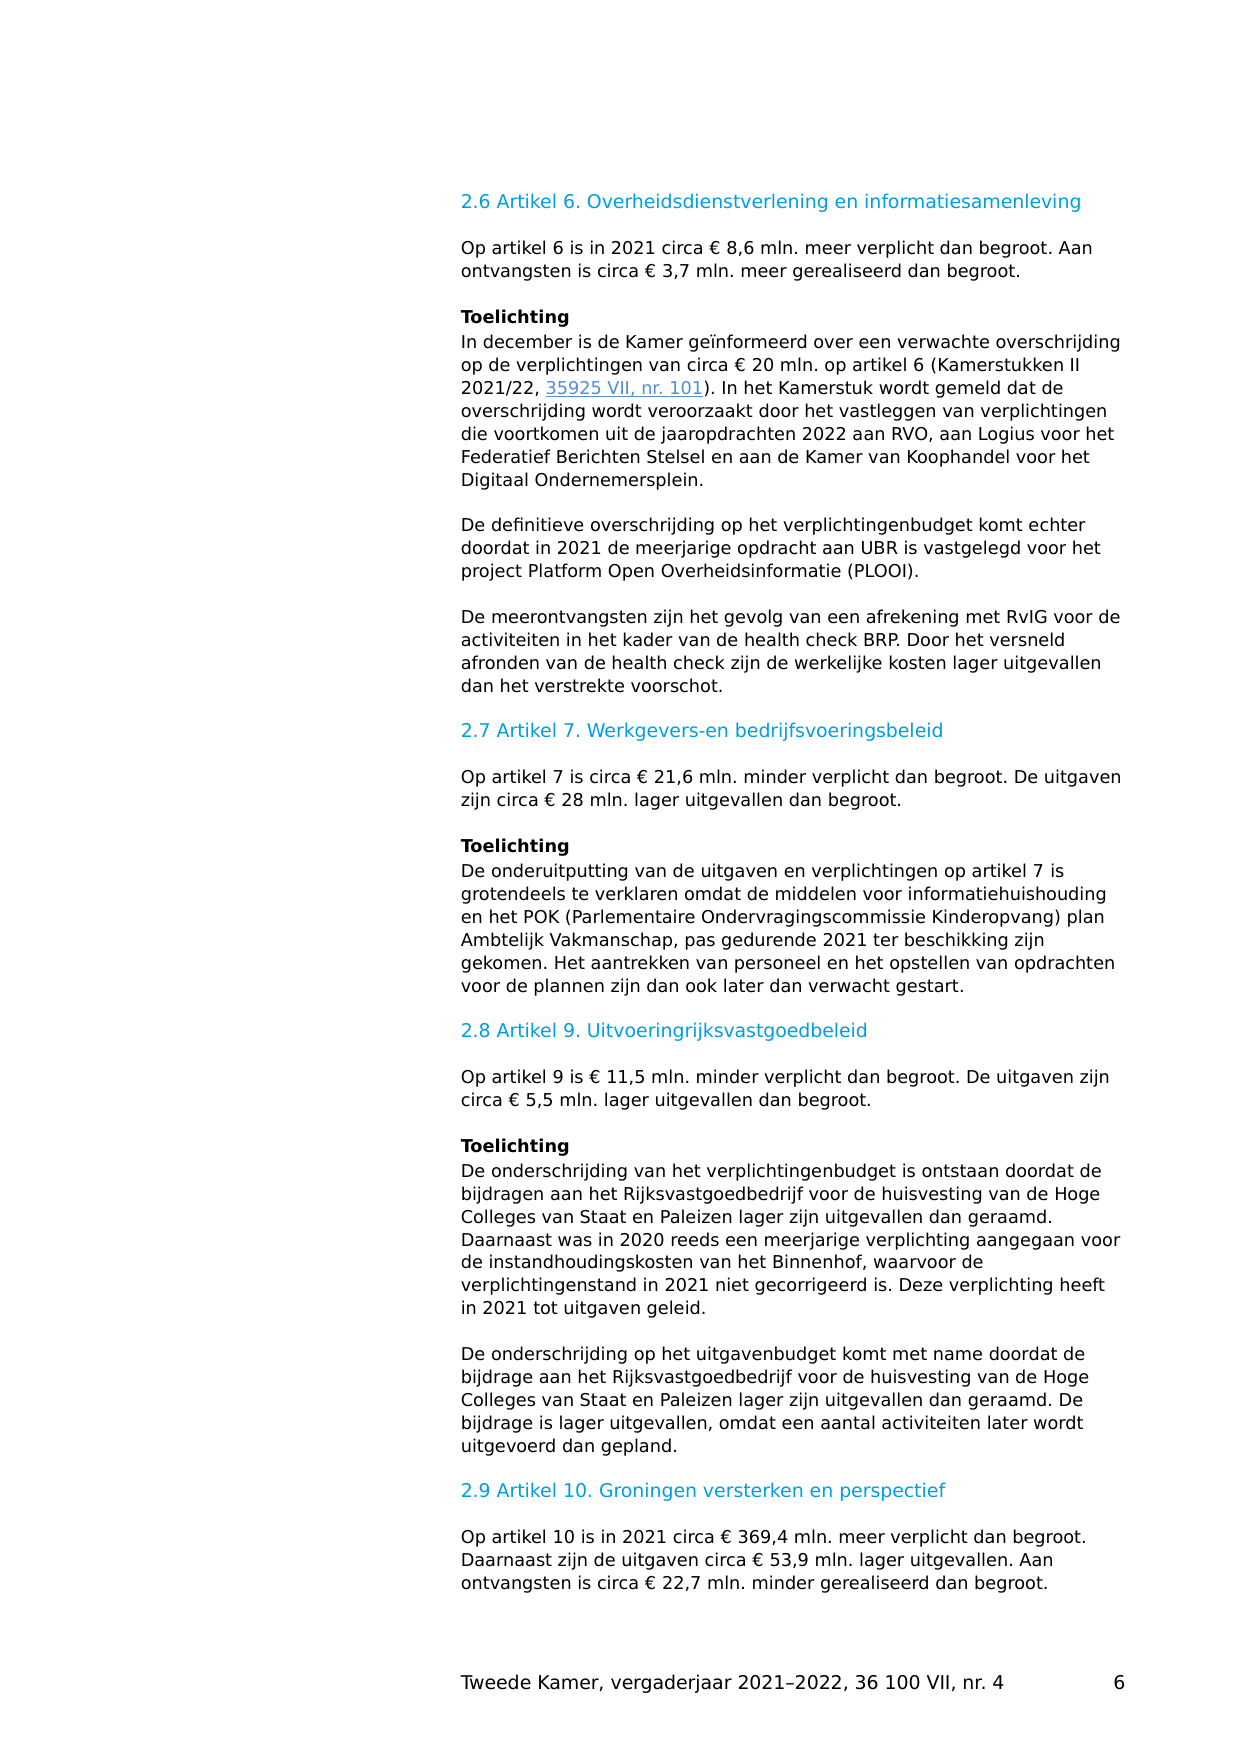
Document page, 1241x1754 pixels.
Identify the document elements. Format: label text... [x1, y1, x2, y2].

text Toelichting [461, 305, 1125, 328]
title 2.8 Artikel 9. Uitvoeringrijksvastgoedbeleid [461, 1019, 1125, 1041]
text De onderuitputting van de uitgaven en verplichtingen op artikel 7 is grotendeels te verklaren omdat de middelen voor informatiehuishouding en het POK (Parlementaire Ondervragingscommissie Kinderopvang) plan Ambtelijk Vakmanschap, pas gedurende 2021 ter beschikking zijn gekomen. Het aantrekken van personeel en het opstellen van opdrachten voor de plannen zijn dan ook later dan verwacht gestart. [461, 859, 1125, 997]
text De onderschrijding van het verplichtingenbudget is ontstaan doordat de bijdragen aan het Rijksvastgoedbedrijf voor de huisvesting van de Hoge Colleges van Staat en Paleizen lager zijn uitgevallen dan geraamd. Daarnaast was in 2020 reeds een meerjarige verplichting aangegaan voor de instandhoudingskosten van het Binnenhof, waarvoor de verplichtingenstand in 2021 niet gecorrigeerd is. Deze verplichting heeft in 2021 tot uitgaven geleid. [461, 1159, 1125, 1319]
text Toelichting [461, 1134, 1125, 1157]
text De onderschrijding op het uitgavenbudget komt met name doordat de bijdrage aan het Rijksvastgoedbedrijf voor de huisvesting van de Hoge Colleges van Staat en Paleizen lager zijn uitgevallen dan geraamd. De bijdrage is lager uitgevallen, omdat een aantal activiteiten later wordt uitgevoerd dan gepland. [461, 1342, 1125, 1457]
text Op artikel 6 is in 2021 circa € 8,6 mln. meer verplicht dan begroot. Aan ontvangsten is circa € 3,7 mln. meer gerealiseerd dan begroot. [461, 236, 1125, 282]
text Op artikel 9 is € 11,5 mln. minder verplicht dan begroot. De uitgaven zijn circa € 5,5 mln. lager uitgevallen dan begroot. [461, 1065, 1125, 1111]
text De definitieve overschrijding op het verplichtingenbudget komt echter doordat in 2021 de meerjarige opdracht aan UBR is vastgelegd voor het project Platform Open Overheidsinformatie (PLOOI). [461, 513, 1125, 582]
text In december is de Kamer geïnformeerd over een verwachte overschrijding op de verplichtingen van circa € 20 mln. op artikel 6 (Kamerstukken II 2021/22, 35925 VII, nr. 101). In het Kamerstuk wordt gemeld dat de overschrijding wordt veroorzaakt door het vastleggen van verplichtingen die voortkomen uit de jaaropdrachten 2022 aan RVO, aan Logius voor het Federatief Berichten Stelsel en aan de Kamer van Koophandel voor het Digitaal Ondernemersplein. [461, 330, 1125, 491]
text Op artikel 7 is circa € 21,6 mln. minder verplicht dan begroot. De uitgaven zijn circa € 28 mln. lager uitgevallen dan begroot. [461, 765, 1125, 811]
title 2.9 Artikel 10. Groningen versterken en perspectief [461, 1480, 1125, 1502]
title 2.6 Artikel 6. Overheidsdienstverlening en informatiesamenleving [461, 191, 1125, 213]
text Toelichting [461, 834, 1125, 857]
title 2.7 Artikel 7. Werkgevers-en bedrijfsvoeringsbeleid [461, 720, 1125, 742]
text De meerontvangsten zijn het gevolg van een afrekening met RvIG voor de activiteiten in het kader van de health check BRP. Door het versneld afronden van de health check zijn de werkelijke kosten lager uitgevallen dan het verstrekte voorschot. [461, 605, 1125, 697]
text Op artikel 10 is in 2021 circa € 369,4 mln. meer verplicht dan begroot. Daarnaast zijn de uitgaven circa € 53,9 mln. lager uitgevallen. Aan ontvangsten is circa € 22,7 mln. minder gerealiseerd dan begroot. [461, 1525, 1125, 1594]
